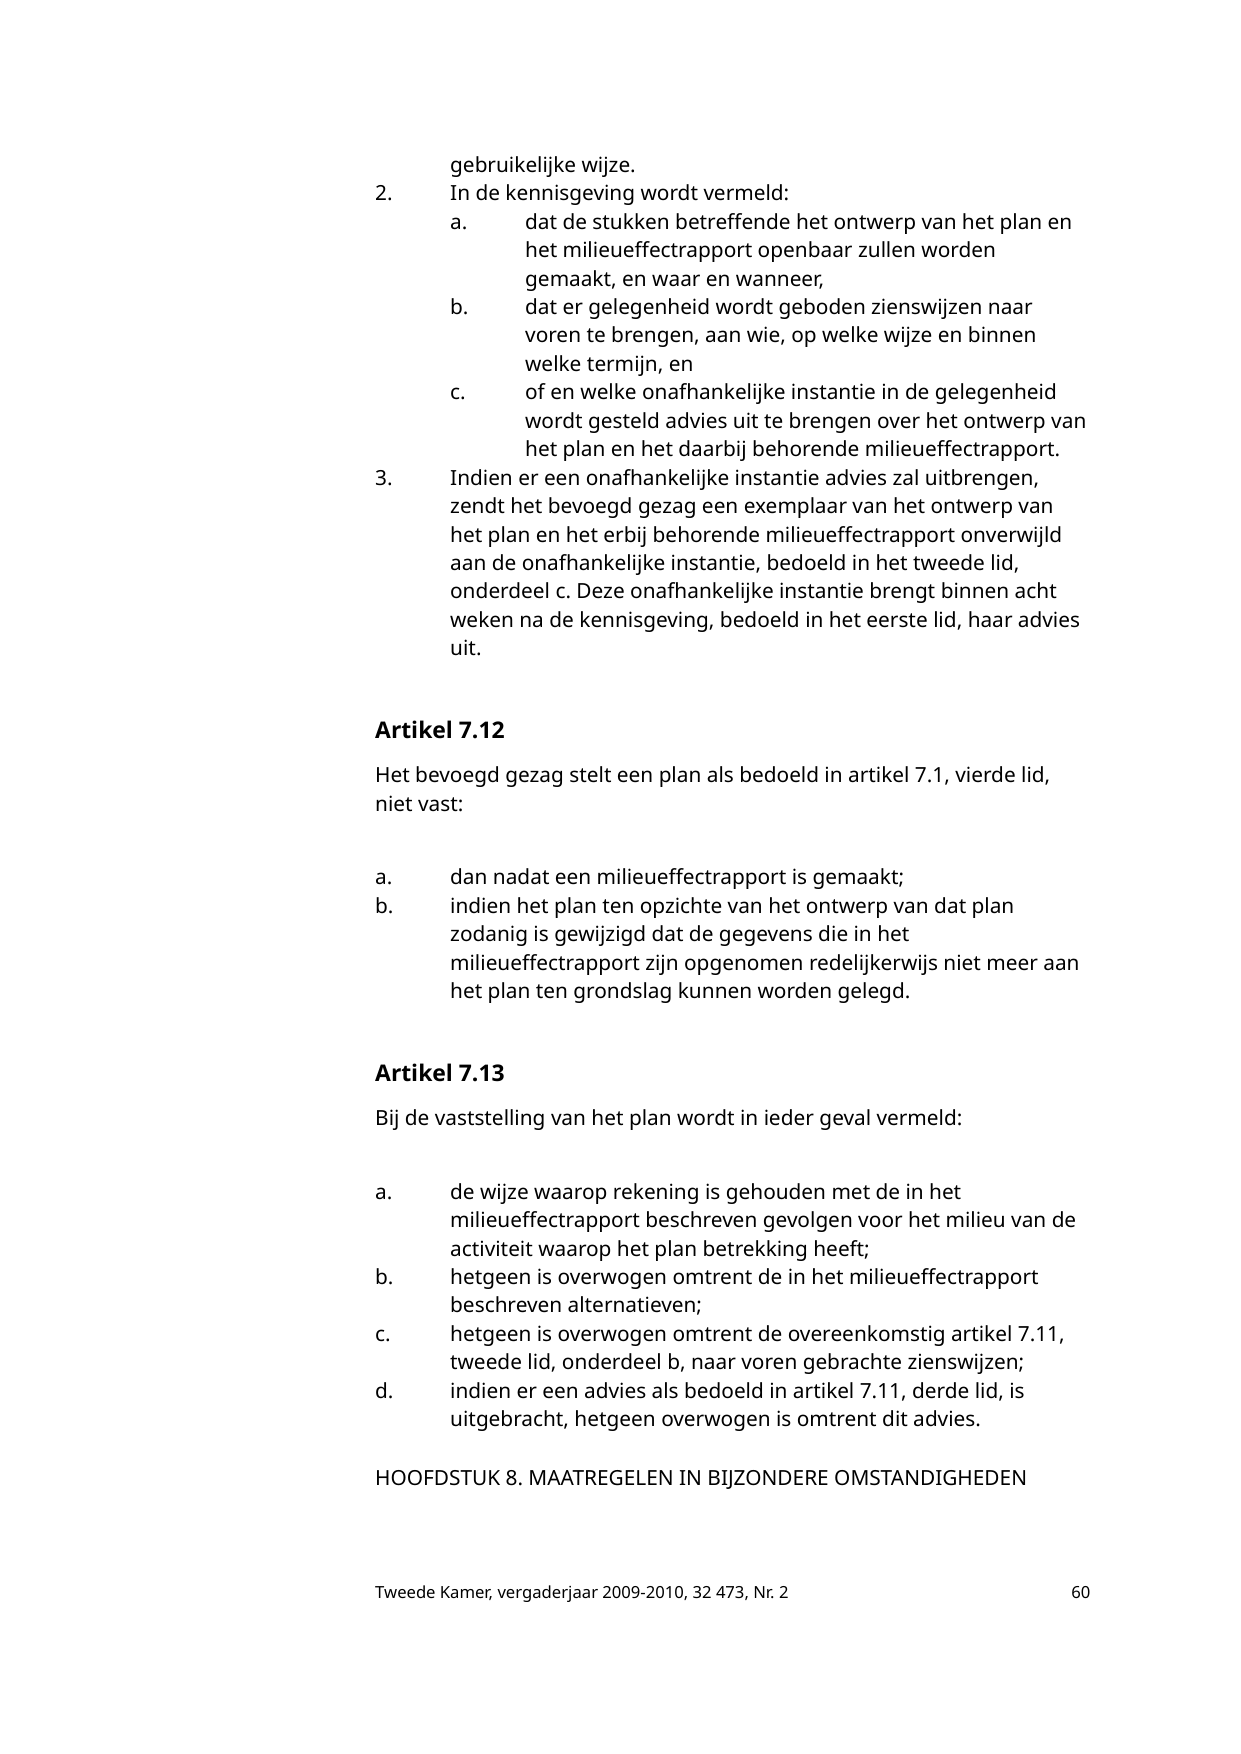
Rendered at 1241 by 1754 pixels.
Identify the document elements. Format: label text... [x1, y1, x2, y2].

list of en welke onafhankelijke instantie in de gelegenheid wordt gesteld advies uit te brengen over het ontwerp van het plan en het daarbij behorende milieueffectrapport. [450, 377, 1090, 463]
subtitle HOOFDSTUK 8. MAATREGELEN IN BIJZONDERE OMSTANDIGHEDEN [375, 1463, 1090, 1491]
text Het bevoegd gezag stelt een plan als bedoeld in artikel 7.1, vierde lid, niet vast: [375, 761, 1090, 817]
list In de kennisgeving wordt vermeld: [375, 178, 1090, 207]
list Indien er een onafhankelijke instantie advies zal uitbrengen, zendt het bevoegd gezag een exemplaar van het ontwerp van het plan en het erbij behorende milieueffectrapport onverwijld aan de onafhankelijke instantie, bedoeld in het tweede lid, onderdeel c. Deze onafhankelijke instantie brengt binnen acht weken na de kennisgeving, bedoeld in het eerste lid, haar advies uit. [375, 463, 1090, 662]
text Bij de vaststelling van het plan wordt in ieder geval vermeld: [375, 1103, 1090, 1132]
subtitle Artikel 7.12 [375, 714, 1090, 746]
list hetgeen is overwogen omtrent de in het milieueffectrapport beschreven alternatieven; [375, 1262, 1090, 1319]
list dat er gelegenheid wordt geboden zienswijzen naar voren te brengen, aan wie, op welke wijze en binnen welke termijn, en [450, 292, 1090, 377]
list gebruikelijke wijze. [375, 150, 1090, 178]
list hetgeen is overwogen omtrent de overeenkomstig artikel 7.11, tweede lid, onderdeel b, naar voren gebrachte zienswijzen; [375, 1319, 1090, 1376]
list de wijze waarop rekening is gehouden met de in het milieueffectrapport beschreven gevolgen voor het milieu van de activiteit waarop het plan betrekking heeft; [375, 1177, 1090, 1262]
list indien het plan ten opzichte van het ontwerp van dat plan zodanig is gewijzigd dat de gegevens die in het milieueffectrapport zijn opgenomen redelijkerwijs niet meer aan het plan ten grondslag kunnen worden gelegd. [375, 891, 1090, 1005]
list dat de stukken betreffende het ontwerp van het plan en het milieueffectrapport openbaar zullen worden gemaakt, en waar en wanneer, [450, 207, 1090, 292]
subtitle Artikel 7.13 [375, 1057, 1090, 1088]
list dan nadat een milieueffectrapport is gemaakt; [375, 862, 1090, 891]
list indien er een advies als bedoeld in artikel 7.11, derde lid, is uitgebracht, hetgeen overwogen is omtrent dit advies. [375, 1376, 1090, 1433]
